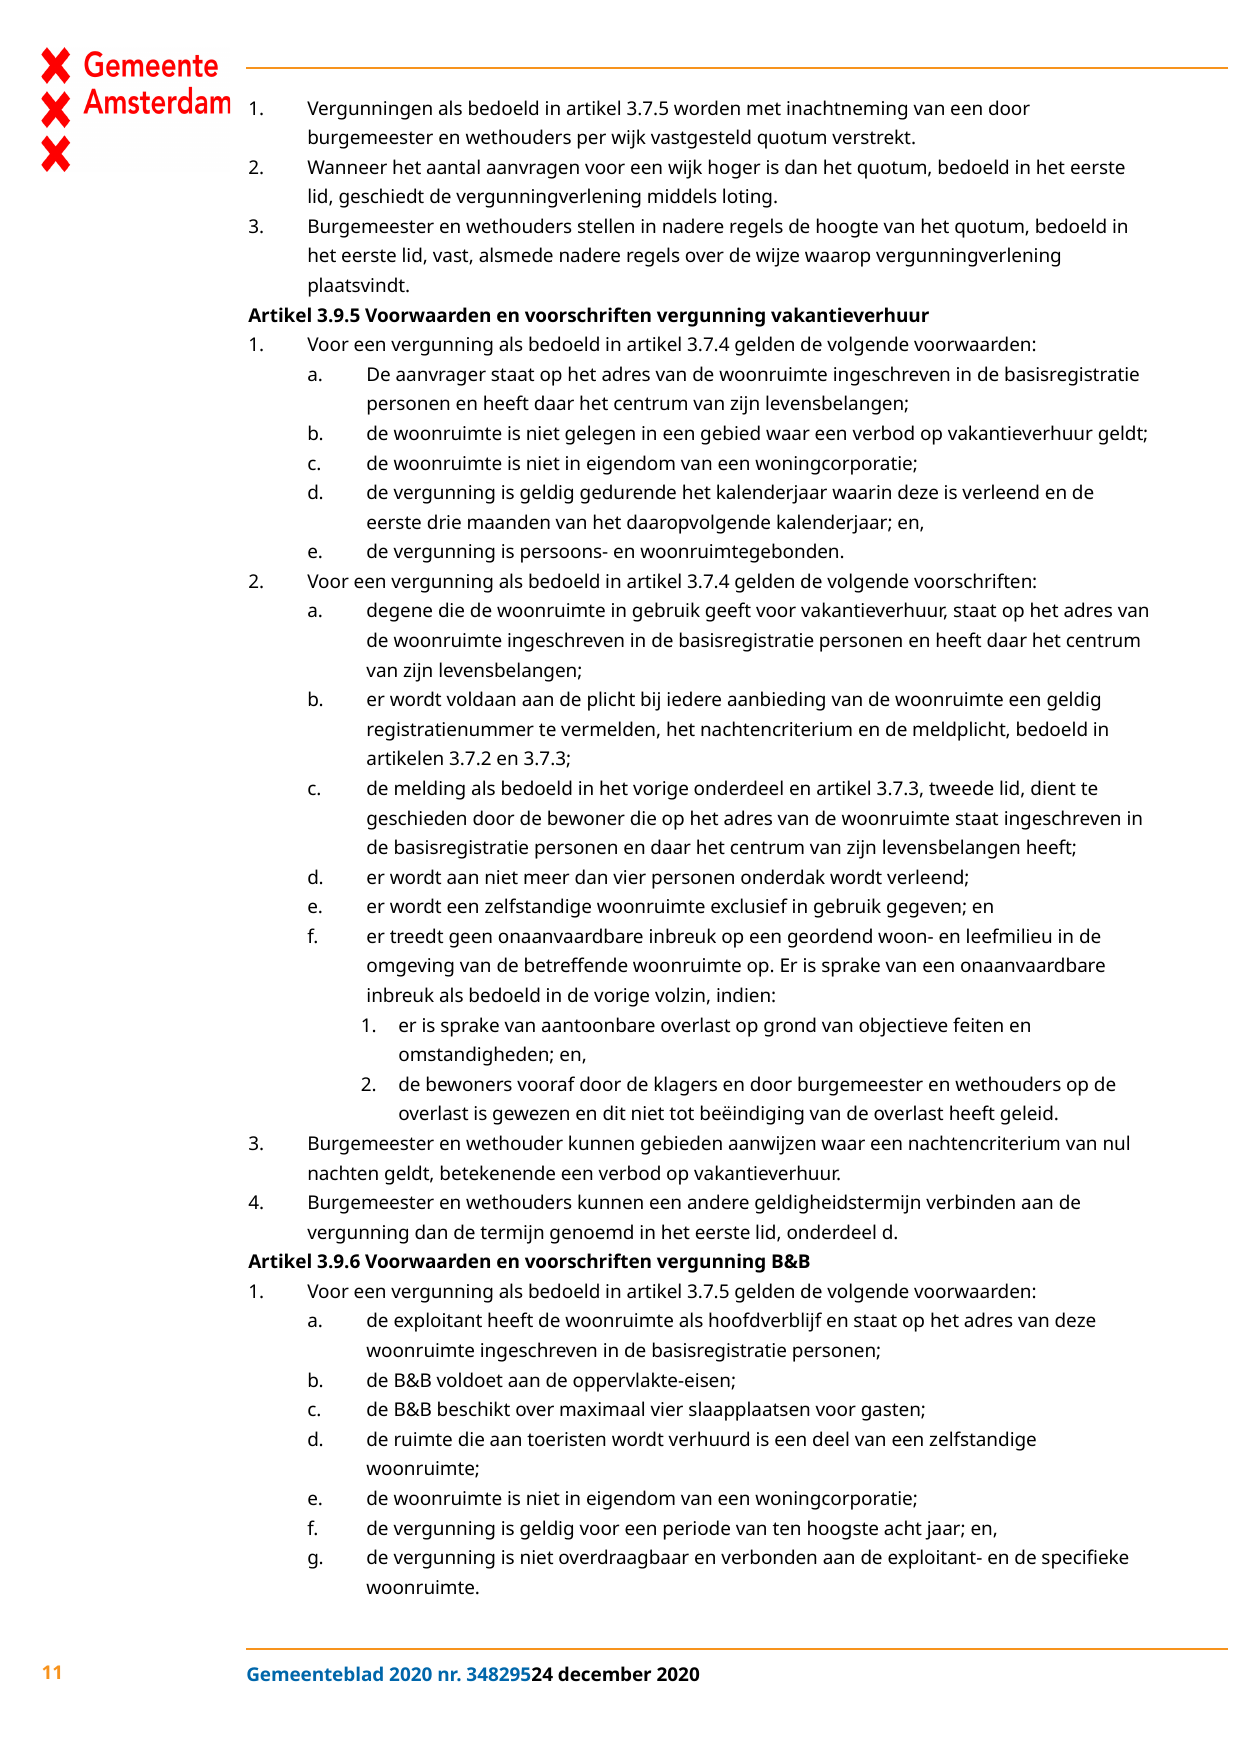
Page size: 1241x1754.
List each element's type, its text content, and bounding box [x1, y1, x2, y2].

list de woonruimte is niet in eigendom van een woningcorporatie; [307, 450, 1152, 476]
list Burgemeester en wethouder kunnen gebieden aanwijzen waar een nachtencriterium van nul nachten geldt, betekenende een verbod op vakantieverhuur. [248, 1130, 1152, 1186]
list de bewoners vooraf door de klagers en door burgemeester en wethouders op de overlast is gewezen en dit niet tot beëindiging van de overlast heeft geleid. [361, 1071, 1152, 1126]
list Vergunningen als bedoeld in artikel 3.7.5 worden met inachtneming van een door burgemeester en wethouders per wijk vastgesteld quotum verstrekt. [248, 95, 1152, 150]
list de vergunning is persoons- en woonruimtegebonden. [307, 538, 1152, 564]
list er wordt een zelfstandige woonruimte exclusief in gebruik gegeven; en [307, 893, 1152, 919]
list er treedt geen onaanvaardbare inbreuk op een geordend woon- en leefmilieu in de omgeving van de betreffende woonruimte op. Er is sprake van een onaanvaardbare inbreuk als bedoeld in de vorige volzin, indien: [307, 923, 1152, 1008]
list Voor een vergunning als bedoeld in artikel 3.7.4 gelden de volgende voorschriften: [248, 568, 1152, 594]
list Voor een vergunning als bedoeld in artikel 3.7.5 gelden de volgende voorwaarden: [248, 1278, 1152, 1304]
list de vergunning is geldig gedurende het kalenderjaar waarin deze is verleend en de eerste drie maanden van het daaropvolgende kalenderjaar; en, [307, 479, 1152, 535]
picture [41, 47, 231, 172]
list er wordt aan niet meer dan vier personen onderdak wordt verleend; [307, 864, 1152, 890]
list er is sprake van aantoonbare overlast op grond van objectieve feiten en omstandigheden; en, [361, 1012, 1152, 1067]
list degene die de woonruimte in gebruik geeft voor vakantieverhuur, staat op het adres van de woonruimte ingeschreven in de basisregistratie personen en heeft daar het centrum van zijn levensbelangen; [307, 598, 1152, 683]
list er wordt voldaan aan de plicht bij iedere aanbieding van de woonruimte een geldig registratienummer te vermelden, het nachtencriterium en de meldplicht, bedoeld in artikelen 3.7.2 en 3.7.3; [307, 686, 1152, 771]
list De aanvrager staat op het adres van de woonruimte ingeschreven in de basisregistratie personen en heeft daar het centrum van zijn levensbelangen; [307, 361, 1152, 416]
list de exploitant heeft de woonruimte als hoofdverblijf en staat op het adres van deze woonruimte ingeschreven in de basisregistratie personen; [307, 1308, 1152, 1363]
list Burgemeester en wethouders stellen in nadere regels de hoogte van het quotum, bedoeld in het eerste lid, vast, alsmede nadere regels over de wijze waarop vergunningverlening plaatsvindt. [248, 213, 1152, 298]
list Voor een vergunning als bedoeld in artikel 3.7.4 gelden de volgende voorwaarden: [248, 331, 1152, 357]
list de woonruimte is niet gelegen in een gebied waar een verbod op vakantieverhuur geldt; [307, 420, 1152, 446]
list Burgemeester en wethouders kunnen een andere geldigheidstermijn verbinden aan de vergunning dan de termijn genoemd in het eerste lid, onderdeel d. [248, 1189, 1152, 1245]
list Wanneer het aantal aanvragen voor een wijk hoger is dan het quotum, bedoeld in het eerste lid, geschiedt de vergunningverlening middels loting. [248, 154, 1152, 209]
text Artikel 3.9.5 Voorwaarden en voorschriften vergunning vakantieverhuur [248, 302, 1152, 328]
list de ruimte die aan toeristen wordt verhuurd is een deel van een zelfstandige woonruimte; [307, 1426, 1152, 1481]
list de B&B beschikt over maximaal vier slaapplaatsen voor gasten; [307, 1396, 1152, 1422]
list de vergunning is geldig voor een periode van ten hoogste acht jaar; en, [307, 1515, 1152, 1541]
list de vergunning is niet overdraagbaar en verbonden aan de exploitant- en de specifieke woonruimte. [307, 1544, 1152, 1600]
list de melding als bedoeld in het vorige onderdeel en artikel 3.7.3, tweede lid, dient te geschieden door de bewoner die op het adres van de woonruimte staat ingeschreven in de basisregistratie personen en daar het centrum van zijn levensbelangen heeft; [307, 775, 1152, 860]
list de B&B voldoet aan de oppervlakte-eisen; [307, 1367, 1152, 1393]
text Artikel 3.9.6 Voorwaarden en voorschriften vergunning B&B [248, 1248, 1152, 1274]
list de woonruimte is niet in eigendom van een woningcorporatie; [307, 1485, 1152, 1511]
